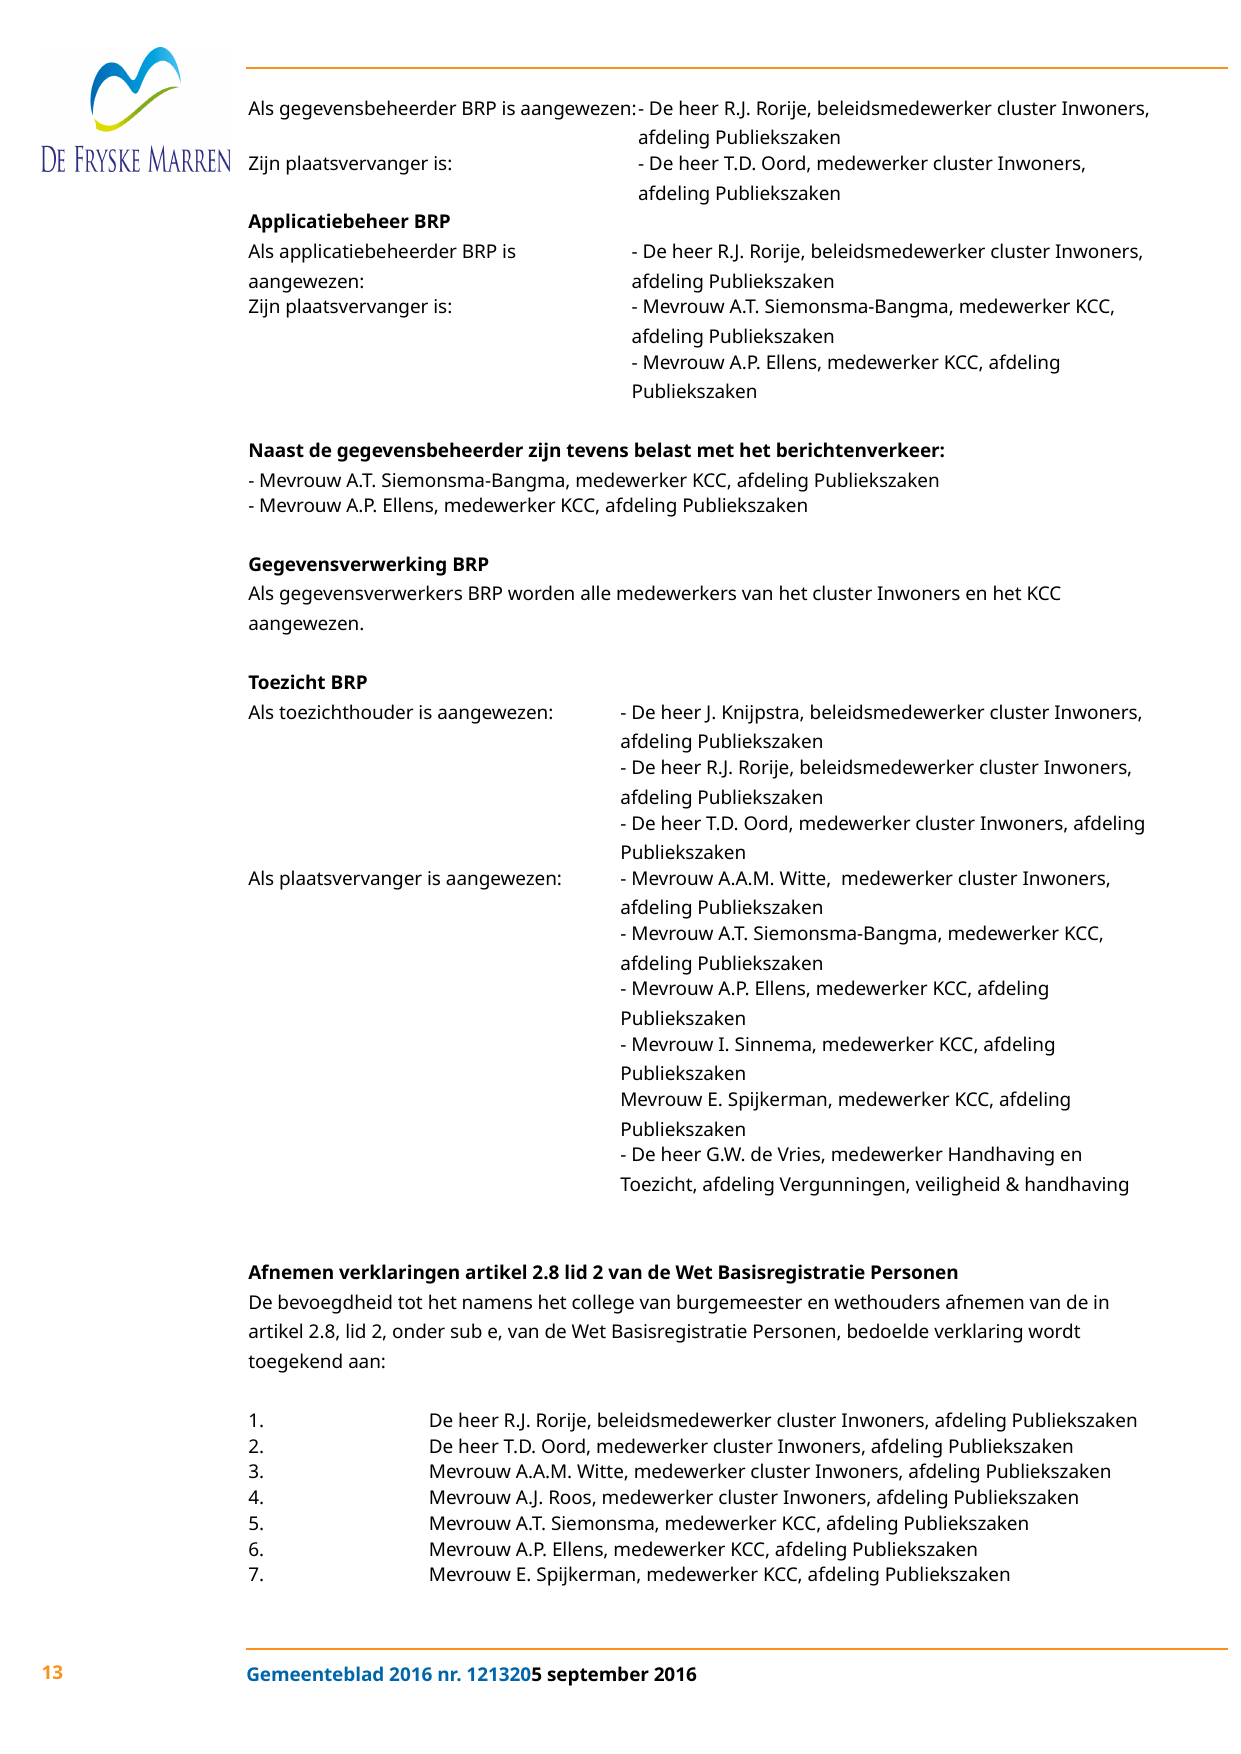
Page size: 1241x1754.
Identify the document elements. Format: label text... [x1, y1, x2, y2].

text Gegevensverwerking BRP [248, 551, 1152, 577]
table_cell - Mevrouw A.T. Siemonsma-Bangma, medewerker KCC, afdeling Publiekszaken [620, 920, 1152, 976]
table_cell [248, 920, 620, 976]
table_cell - De heer T.D. Oord, medewerker cluster Inwoners, afdeling Publiekszaken [620, 810, 1152, 865]
table_cell 3. [248, 1459, 429, 1484]
table_cell Mevrouw A.J. Roos, medewerker cluster Inwoners, afdeling Publiekszaken [429, 1485, 1152, 1510]
text Toezicht BRP [248, 669, 1152, 695]
text Applicatiebeheer BRP [248, 209, 1152, 234]
table_cell Mevrouw A.T. Siemonsma, medewerker KCC, afdeling Publiekszaken [429, 1510, 1152, 1536]
text Afnemen verklaringen artikel 2.8 lid 2 van de Wet Basisregistratie Personen [248, 1259, 1152, 1285]
text De bevoegdheid tot het namens het college van burgemeester en wethouders afnemen van de in artikel 2.8, lid 2, onder sub e, van de Wet Basisregistratie Personen, bedoelde verklaring wordt toegekend aan: [248, 1289, 1152, 1374]
table_cell [248, 976, 620, 1031]
table_header Als applicatiebeheerder BRP is aangewezen: [248, 238, 631, 294]
table_cell [248, 1086, 620, 1142]
table_cell - Mevrouw A.A.M. Witte, medewerker cluster Inwoners, afdeling Publiekszaken [620, 865, 1152, 920]
table_cell Zijn plaatsvervanger is: [248, 150, 638, 205]
table_cell [248, 1142, 620, 1197]
table_cell Mevrouw E. Spijkerman, medewerker KCC, afdeling Publiekszaken [429, 1562, 1152, 1587]
table_header - Mevrouw A.T. Siemonsma-Bangma, medewerker KCC, afdeling Publiekszaken [248, 467, 1152, 492]
table_cell Mevrouw A.P. Ellens, medewerker KCC, afdeling Publiekszaken [429, 1536, 1152, 1562]
table_cell Zijn plaatsvervanger is: [248, 294, 631, 349]
table_cell [248, 754, 620, 810]
table_cell [248, 349, 631, 404]
table_cell 5. [248, 1510, 429, 1536]
table_cell - Mevrouw A.P. Ellens, medewerker KCC, afdeling Publiekszaken [620, 976, 1152, 1031]
table_cell Mevrouw E. Spijkerman, medewerker KCC, afdeling Publiekszaken [620, 1086, 1152, 1142]
table_header Als gegevensbeheerder BRP is aangewezen: [248, 95, 638, 150]
table_cell - Mevrouw A.T. Siemonsma-Bangma, medewerker KCC, afdeling Publiekszaken [631, 294, 1152, 349]
table_cell 7. [248, 1562, 429, 1587]
picture [41, 47, 231, 172]
table_header 1. [248, 1407, 429, 1433]
table_cell - Mevrouw I. Sinnema, medewerker KCC, afdeling Publiekszaken [620, 1031, 1152, 1086]
table_cell 4. [248, 1485, 429, 1510]
table_header - De heer R.J. Rorije, beleidsmedewerker cluster Inwoners, afdeling Publiekszaken [631, 238, 1152, 294]
table_cell - Mevrouw A.P. Ellens, medewerker KCC, afdeling Publiekszaken [248, 493, 1152, 518]
table_header Als toezichthouder is aangewezen: [248, 699, 620, 754]
text Als gegevensverwerkers BRP worden alle medewerkers van het cluster Inwoners en het KCC aangewezen. [248, 581, 1152, 636]
table_cell [248, 810, 620, 865]
text Naast de gegevensbeheerder zijn tevens belast met het berichtenverkeer: [248, 437, 1152, 463]
table_cell [248, 1031, 620, 1086]
table_cell 6. [248, 1536, 429, 1562]
table_cell 2. [248, 1433, 429, 1459]
table_cell - De heer T.D. Oord, medewerker cluster Inwoners, afdeling Publiekszaken [638, 150, 1152, 205]
table_cell - De heer R.J. Rorije, beleidsmedewerker cluster Inwoners, afdeling Publiekszaken [620, 754, 1152, 810]
table_cell De heer T.D. Oord, medewerker cluster Inwoners, afdeling Publiekszaken [429, 1433, 1152, 1459]
table_cell Mevrouw A.A.M. Witte, medewerker cluster Inwoners, afdeling Publiekszaken [429, 1459, 1152, 1484]
table_header - De heer J. Knijpstra, beleidsmedewerker cluster Inwoners, afdeling Publiekszaken [620, 699, 1152, 754]
table_cell - Mevrouw A.P. Ellens, medewerker KCC, afdeling Publiekszaken [631, 349, 1152, 404]
table_cell Als plaatsvervanger is aangewezen: [248, 865, 620, 920]
table_header - De heer R.J. Rorije, beleidsmedewerker cluster Inwoners, afdeling Publiekszaken [638, 95, 1152, 150]
table_cell - De heer G.W. de Vries, medewerker Handhaving en Toezicht, afdeling Vergunningen, veiligheid & handhaving [620, 1142, 1152, 1197]
table_header De heer R.J. Rorije, beleidsmedewerker cluster Inwoners, afdeling Publiekszaken [429, 1407, 1152, 1433]
